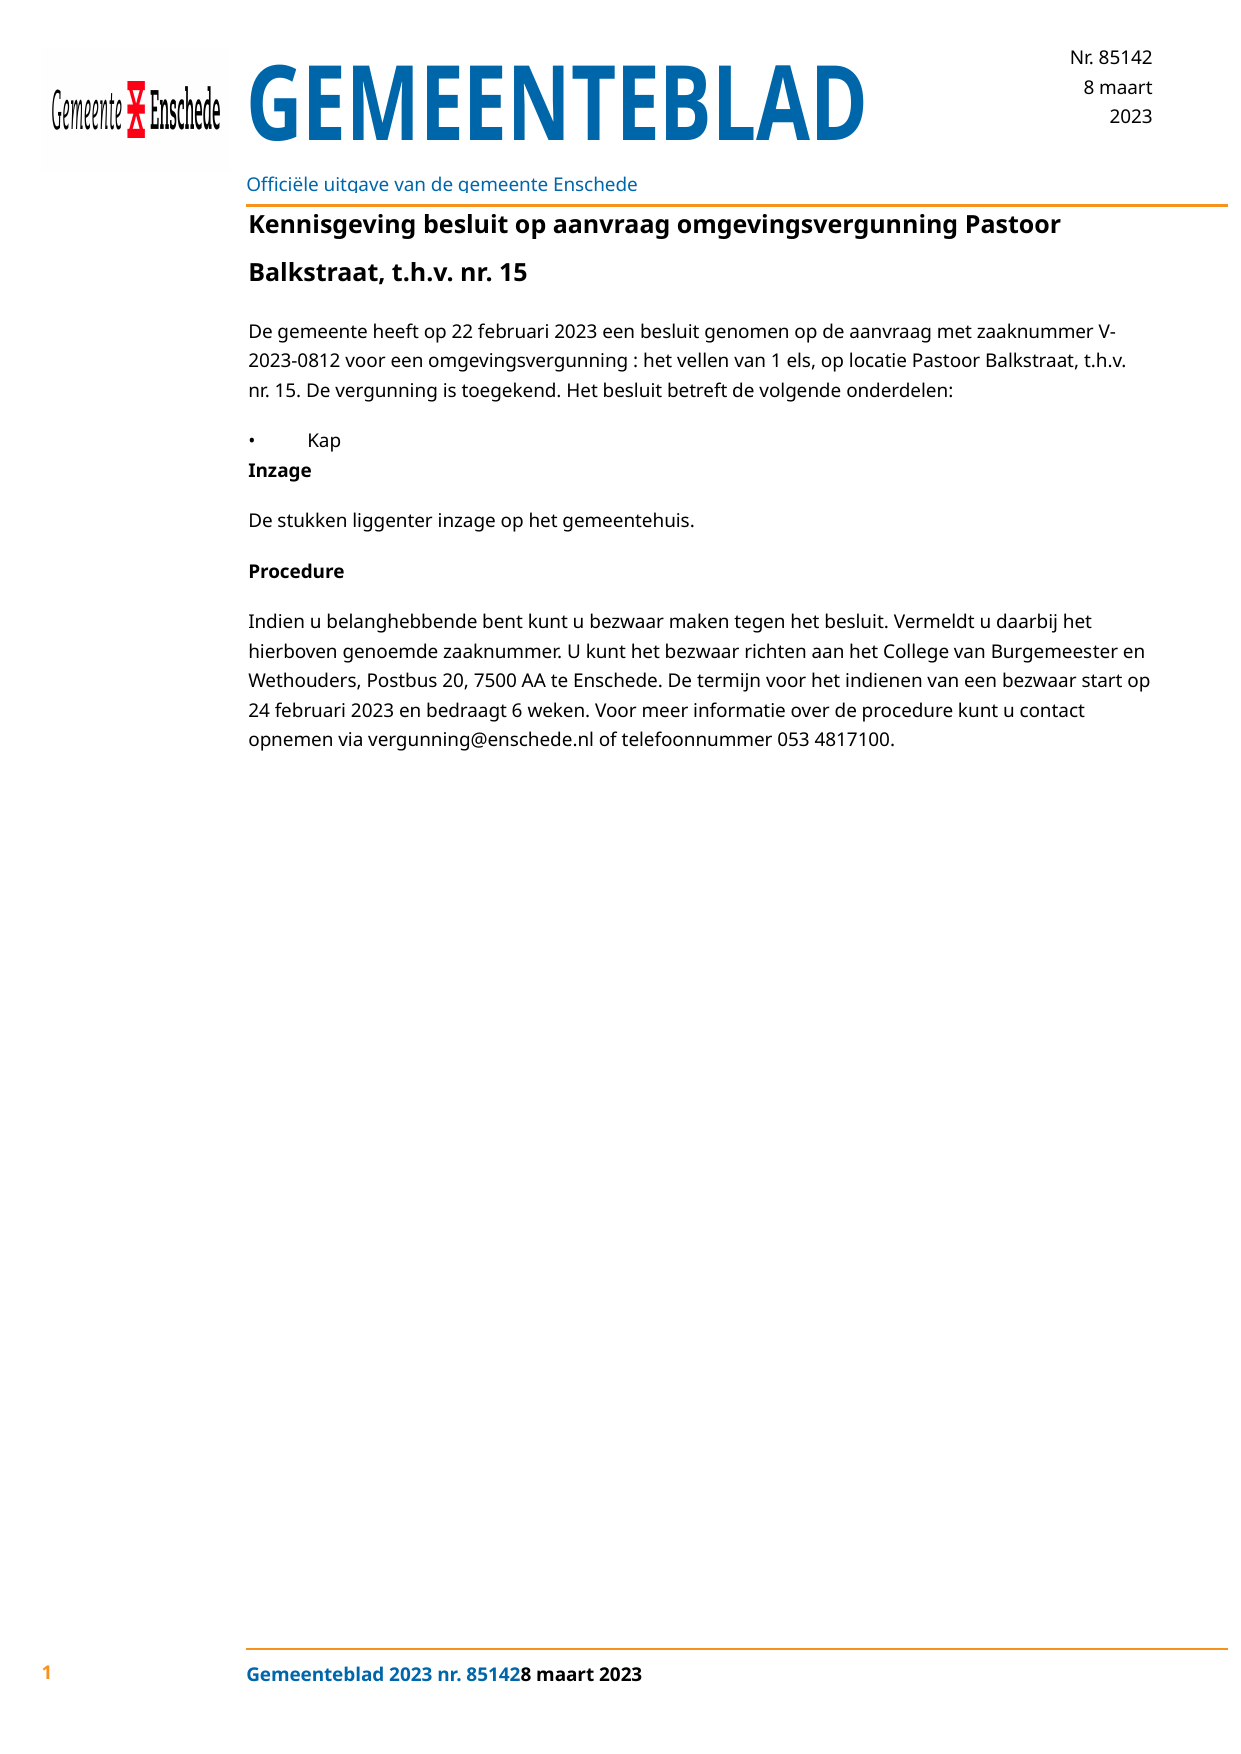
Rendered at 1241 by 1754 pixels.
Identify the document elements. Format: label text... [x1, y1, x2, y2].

text Procedure [248, 558, 1152, 584]
text De stukken liggenter inzage op het gemeentehuis. [248, 507, 1152, 533]
picture [41, 47, 231, 172]
text De gemeente heeft op 22 februari 2023 een besluit genomen op de aanvraag met zaaknummer V-2023-0812 voor een omgevingsvergunning : het vellen van 1 els, op locatie Pastoor Balkstraat, t.h.v. nr. 15. De vergunning is toegekend. Het besluit betreft de volgende onderdelen: [248, 318, 1152, 403]
list Kap [248, 427, 1152, 453]
text Kennisgeving besluit op aanvraag omgevingsvergunning Pastoor Balkstraat, t.h.v. nr. 15 [248, 207, 1152, 288]
text Indien u belanghebbende bent kunt u bezwaar maken tegen het besluit. Vermeldt u daarbij het hierboven genoemde zaaknummer. U kunt het bezwaar richten aan het College van Burgemees­ter en Wethouders, Postbus 20, 7500 AA te Enschede. De termijn voor het indienen van een bezwaar start op 24 februari 2023 en bedraagt 6 weken. Voor meer informatie over de procedure kunt u contact opnemen via vergunning@enschede.nl of telefoonnummer 053 4817100. [248, 608, 1152, 752]
text Inzage [248, 457, 1152, 483]
